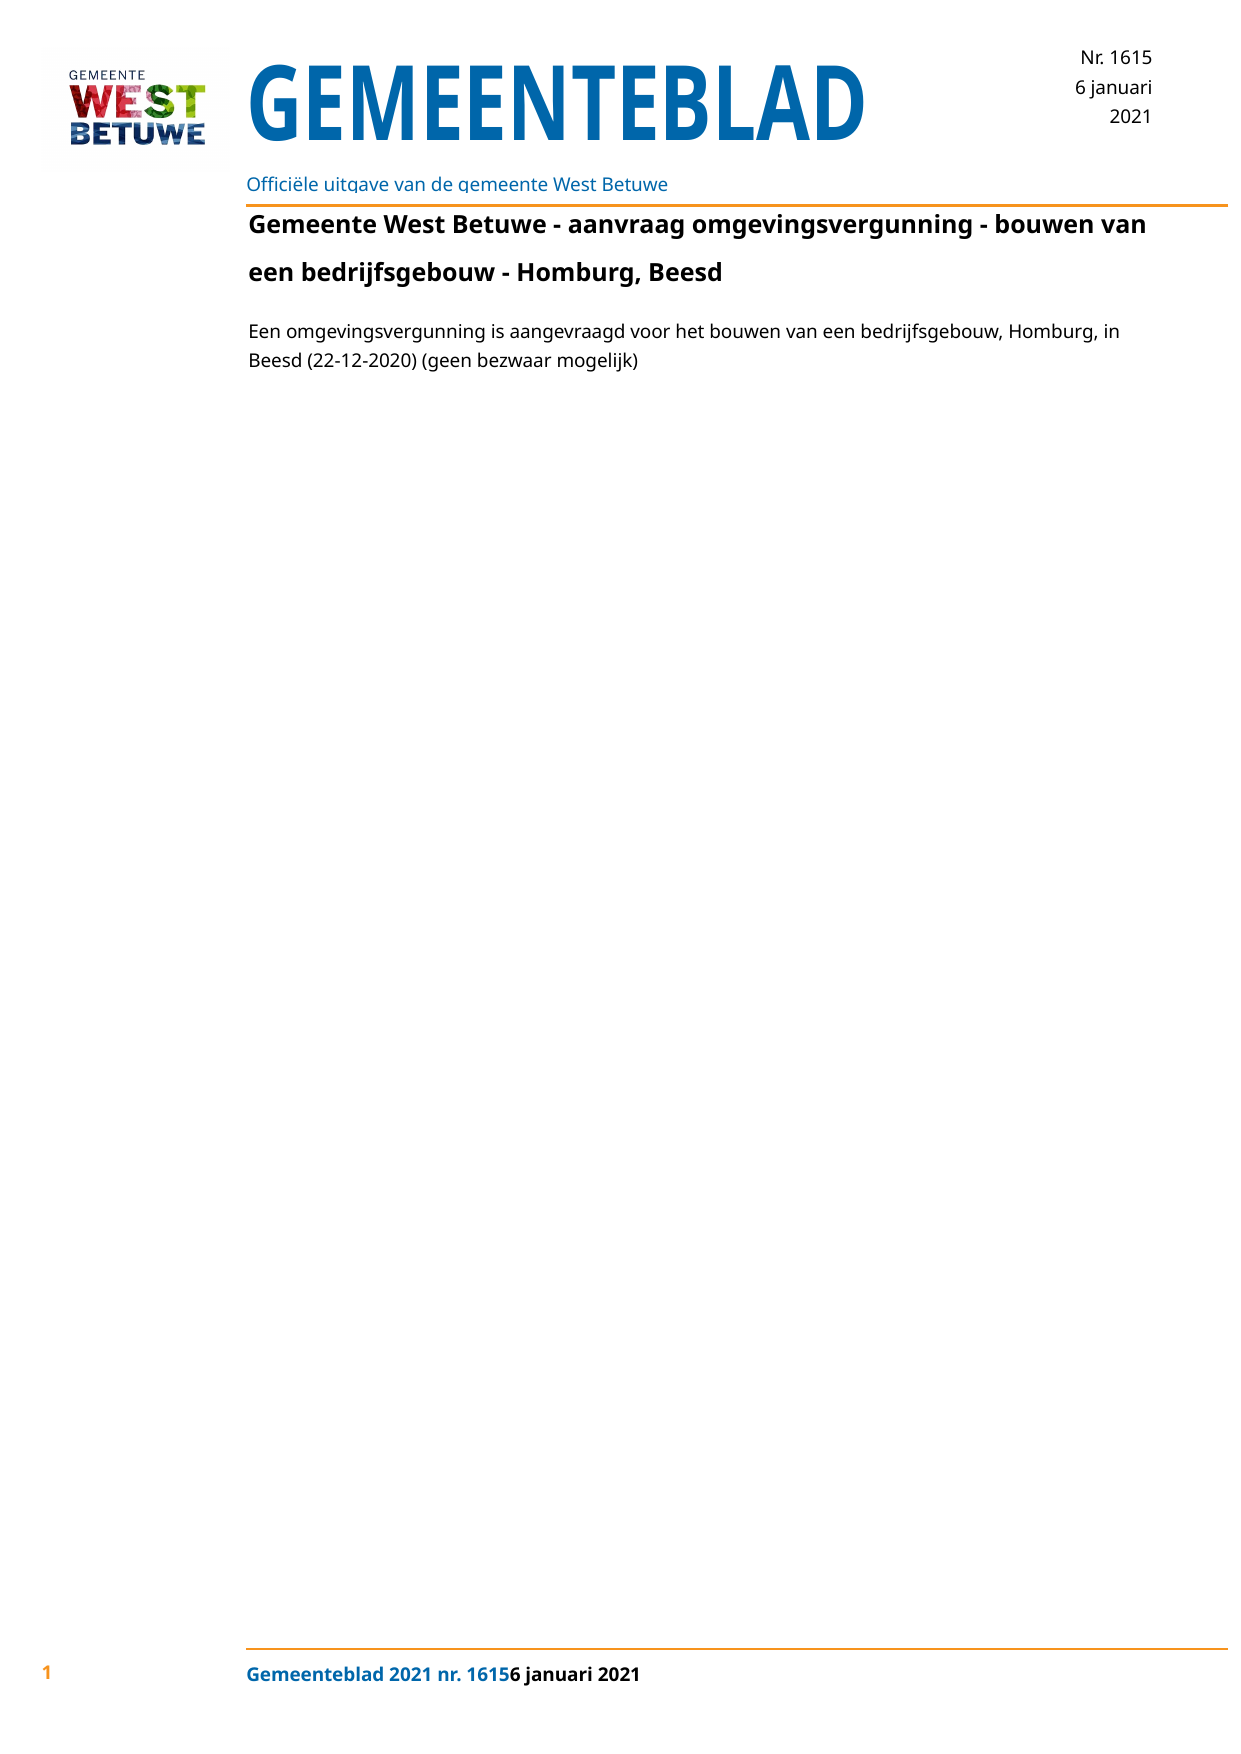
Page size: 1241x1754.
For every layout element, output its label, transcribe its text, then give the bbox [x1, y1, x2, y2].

text Een omgevingsvergunning is aangevraagd voor het bouwen van een bedrijfsgebouw, Homburg, in Beesd (22-12-2020) (geen bezwaar mogelijk) [248, 318, 1152, 373]
picture [41, 47, 231, 172]
text Gemeente West Betuwe - aanvraag omgevingsvergunning - bouwen van een bedrijfsgebouw - Homburg, Beesd [248, 207, 1152, 288]
